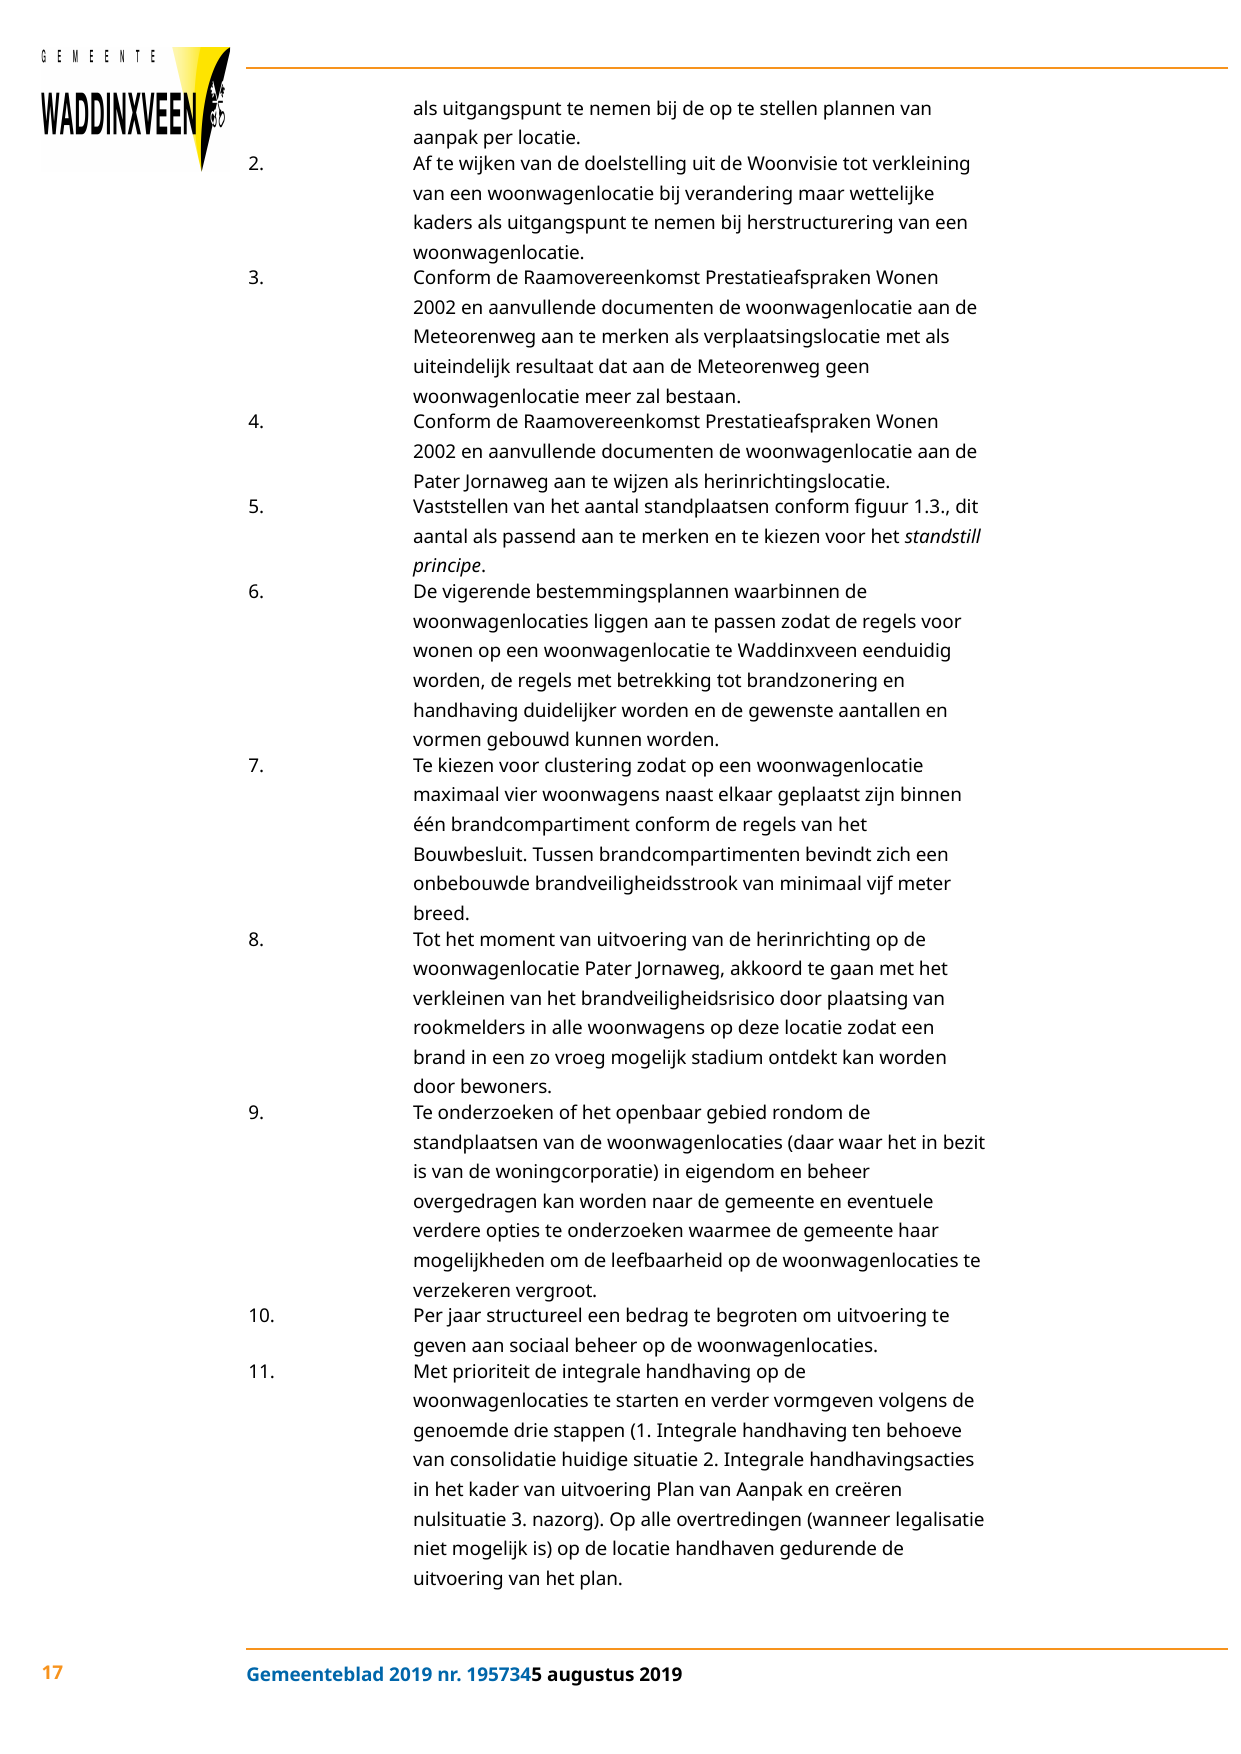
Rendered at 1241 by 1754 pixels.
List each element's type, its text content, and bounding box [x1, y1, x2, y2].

table_cell 6. [248, 579, 413, 752]
table_cell Te kiezen voor clustering zodat op een woonwagenlocatie maximaal vier woonwagens naast elkaar geplaatst zijn binnen één brandcompartiment conform de regels van het Bouwbesluit. Tussen brandcompartimenten bevindt zich een onbebouwde brandveiligheidsstrook van minimaal vijf meter breed. [413, 752, 987, 926]
table_cell [987, 265, 1152, 409]
table_cell Tot het moment van uitvoering van de herinrichting op de woonwagenlocatie Pater Jornaweg, akkoord te gaan met het verkleinen van het brandveiligheidsrisico door plaatsing van rookmelders in alle woonwagens op deze locatie zodat een brand in een zo vroeg mogelijk stadium ontdekt kan worden door bewoners. [413, 926, 987, 1099]
table_cell [987, 95, 1152, 150]
table_cell 2. [248, 150, 413, 264]
table_cell 4. [248, 409, 413, 493]
table_cell Conform de Raamovereenkomst Prestatieafspraken Wonen 2002 en aanvullende documenten de woonwagenlocatie aan de Meteorenweg aan te merken als verplaatsingslocatie met als uiteindelijk resultaat dat aan de Meteorenweg geen woonwagenlocatie meer zal bestaan. [413, 265, 987, 409]
table_cell 3. [248, 265, 413, 409]
table_cell Vaststellen van het aantal standplaatsen conform figuur 1.3., dit aantal als passend aan te merken en te kiezen voor het standstill principe. [413, 494, 987, 578]
table_cell 10. [248, 1303, 413, 1358]
table_cell 8. [248, 926, 413, 1099]
table_cell [987, 579, 1152, 752]
table_cell als uitgangspunt te nemen bij de op te stellen plannen van aanpak per locatie. [413, 95, 987, 150]
table_cell [987, 752, 1152, 926]
table_cell [248, 95, 413, 150]
table_cell [987, 1099, 1152, 1303]
table_cell [987, 494, 1152, 578]
table_cell Te onderzoeken of het openbaar gebied rondom de standplaatsen van de woonwagenlocaties (daar waar het in bezit is van de woningcorporatie) in eigendom en beheer overgedragen kan worden naar de gemeente en eventuele verdere opties te onderzoeken waarmee de gemeente haar mogelijkheden om de leefbaarheid op de woonwagenlocaties te verzekeren vergroot. [413, 1099, 987, 1303]
table_cell [987, 1358, 1152, 1591]
table_cell 11. [248, 1358, 413, 1591]
table_cell [987, 409, 1152, 493]
table_cell De vigerende bestemmingsplannen waarbinnen de woonwagenlocaties liggen aan te passen zodat de regels voor wonen op een woonwagenlocatie te Waddinxveen eenduidig worden, de regels met betrekking tot brandzonering en handhaving duidelijker worden en de gewenste aantallen en vormen gebouwd kunnen worden. [413, 579, 987, 752]
picture [41, 47, 231, 172]
table_cell Met prioriteit de integrale handhaving op de woonwagenlocaties te starten en verder vormgeven volgens de genoemde drie stappen (1. Integrale handhaving ten behoeve van consolidatie huidige situatie 2. Integrale handhavingsacties in het kader van uitvoering Plan van Aanpak en creëren nulsituatie 3. nazorg). Op alle overtredingen (wanneer legalisatie niet mogelijk is) op de locatie handhaven gedurende de uitvoering van het plan. [413, 1358, 987, 1591]
table_cell Conform de Raamovereenkomst Prestatieafspraken Wonen 2002 en aanvullende documenten de woonwagenlocatie aan de Pater Jornaweg aan te wijzen als herinrichtingslocatie. [413, 409, 987, 493]
table_cell 7. [248, 752, 413, 926]
table_cell Per jaar structureel een bedrag te begroten om uitvoering te geven aan sociaal beheer op de woonwagenlocaties. [413, 1303, 987, 1358]
table_cell [987, 150, 1152, 264]
table_cell Af te wijken van de doelstelling uit de Woonvisie tot verkleining van een woonwagenlocatie bij verandering maar wettelijke kaders als uitgangspunt te nemen bij herstructurering van een woonwagenlocatie. [413, 150, 987, 264]
table_cell 5. [248, 494, 413, 578]
table_cell 9. [248, 1099, 413, 1303]
table_cell [987, 1303, 1152, 1358]
table_cell [987, 926, 1152, 1099]
